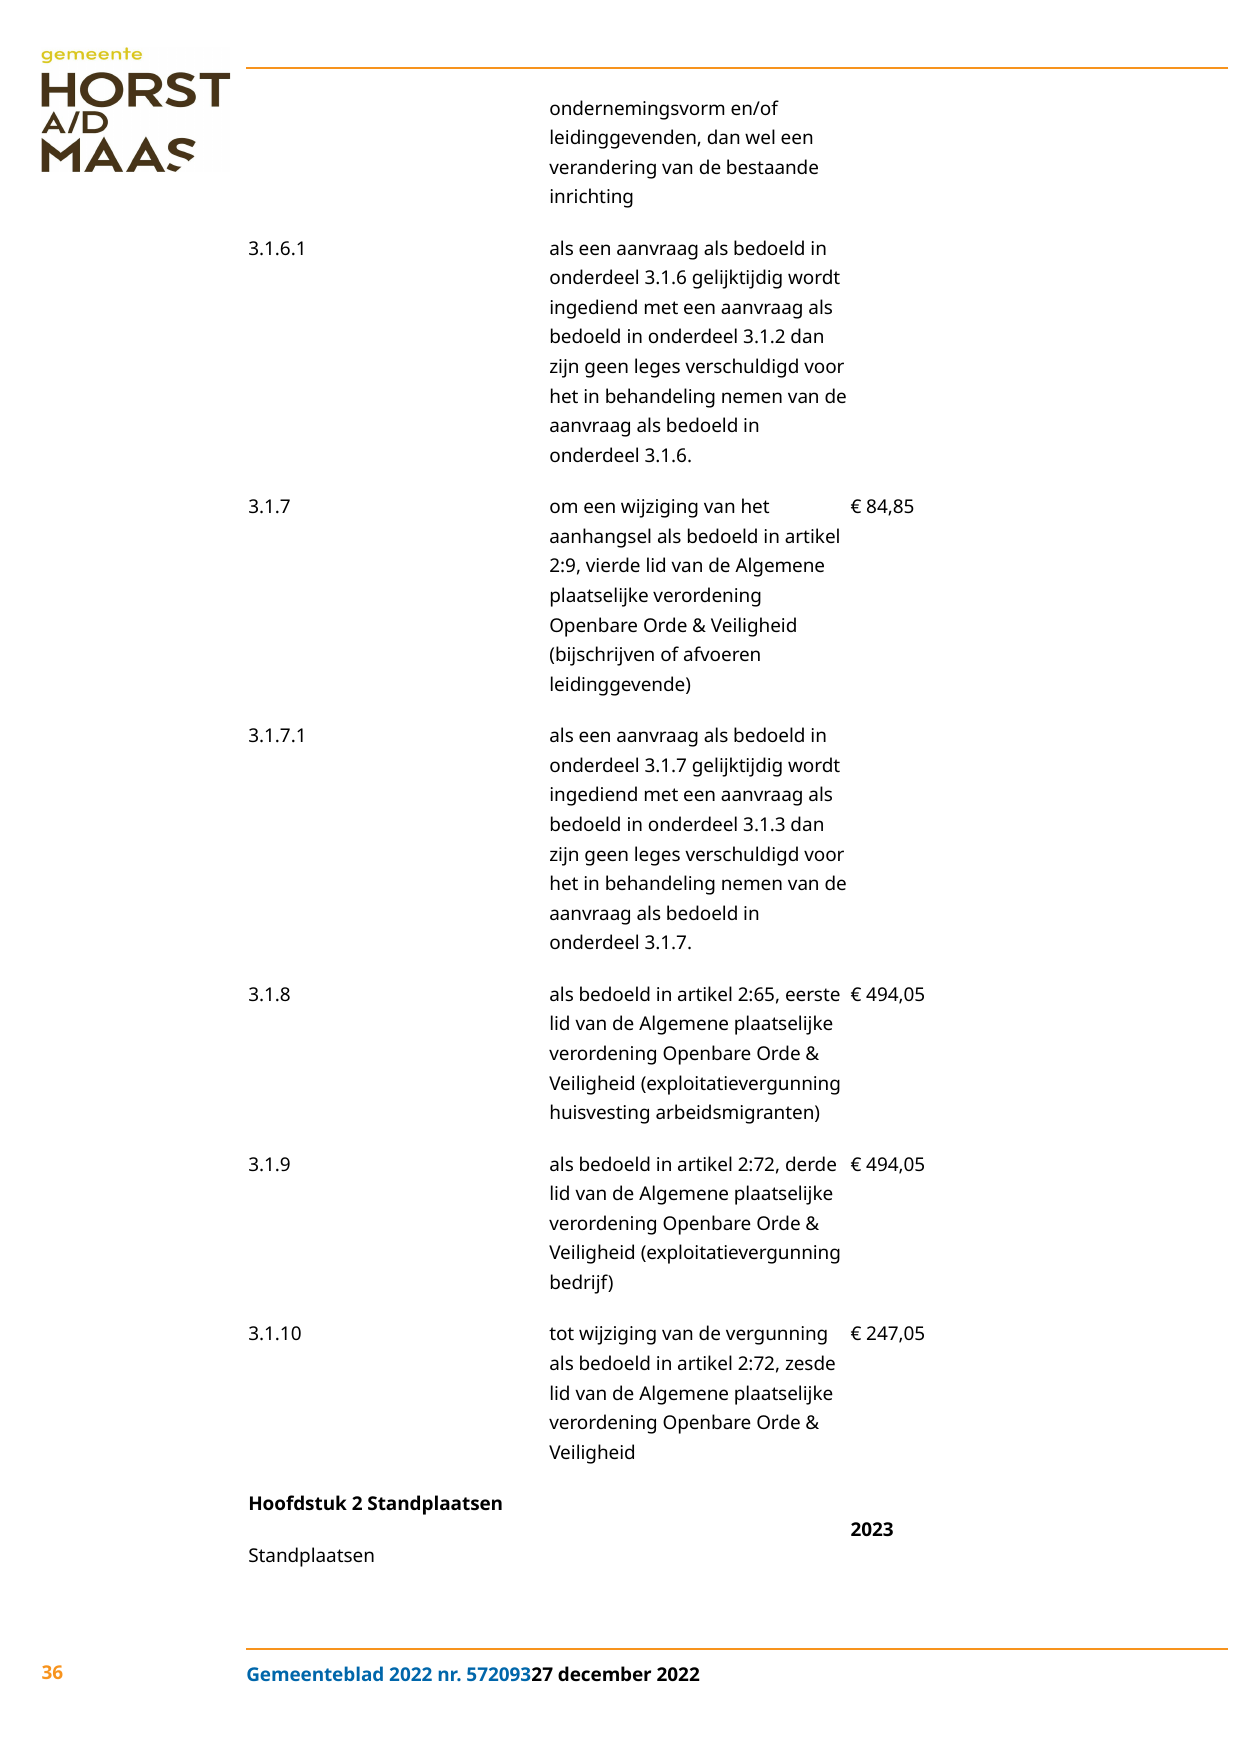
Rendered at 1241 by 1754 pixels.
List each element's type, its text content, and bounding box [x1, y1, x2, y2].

table_cell [850, 209, 1152, 235]
table_cell [549, 1125, 850, 1151]
table_cell [850, 235, 1152, 468]
table_cell 3.1.6.1 [248, 235, 549, 468]
table_cell [850, 1542, 1152, 1568]
table_cell € 247,05 [850, 1321, 1152, 1465]
table_cell [248, 955, 549, 981]
table_cell Standplaatsen [248, 1542, 850, 1568]
table_cell [850, 1125, 1152, 1151]
table_cell [850, 1490, 1152, 1516]
table_cell [850, 1568, 1152, 1593]
table_cell Hoofdstuk 2 Standplaatsen [248, 1490, 850, 1516]
table_cell [549, 1295, 850, 1321]
table_cell 3.1.7.1 [248, 723, 549, 955]
picture [41, 47, 231, 172]
table_cell [248, 1295, 549, 1321]
table_cell als bedoeld in artikel 2:65, eerste lid van de Algemene plaatselijke verordening Openbare Orde & Veiligheid (exploitatievergunning huisvesting arbeidsmigranten) [549, 981, 850, 1125]
table_cell 3.1.10 [248, 1321, 549, 1465]
table_cell ondernemingsvorm en/of leidinggevenden, dan wel een verandering van de bestaande inrichting [549, 95, 850, 209]
table_cell 3.1.9 [248, 1151, 549, 1295]
table_cell [850, 1295, 1152, 1321]
table_cell [549, 209, 850, 235]
table_cell om een wijziging van het aanhangsel als bedoeld in artikel 2:9, vierde lid van de Algemene plaatselijke verordening Openbare Orde & Veiligheid (bijschrijven of afvoeren leidinggevende) [549, 494, 850, 697]
table_cell als een aanvraag als bedoeld in onderdeel 3.1.6 gelijktijdig wordt ingediend met een aanvraag als bedoeld in onderdeel 3.1.2 dan zijn geen leges verschuldigd voor het in behandeling nemen van de aanvraag als bedoeld in onderdeel 3.1.6. [549, 235, 850, 468]
table_cell [248, 95, 549, 209]
table_cell 2023 [850, 1516, 1152, 1542]
table_cell [850, 95, 1152, 209]
table_cell tot wijziging van de vergunning als bedoeld in artikel 2:72, zesde lid van de Algemene plaatselijke verordening Openbare Orde & Veiligheid [549, 1321, 850, 1465]
table_cell [549, 1516, 850, 1542]
table_cell € 494,05 [850, 981, 1152, 1125]
table_cell 3.1.8 [248, 981, 549, 1125]
table_cell [248, 697, 549, 722]
table_cell € 494,05 [850, 1151, 1152, 1295]
table_cell [248, 1516, 549, 1542]
table_cell [850, 955, 1152, 981]
table_cell € 84,85 [850, 494, 1152, 697]
table_cell 3.1.7 [248, 494, 549, 697]
table_cell [850, 468, 1152, 493]
table_cell [248, 1125, 549, 1151]
table_cell [248, 209, 549, 235]
table_cell [248, 468, 549, 493]
table_cell [549, 697, 850, 722]
table_cell [549, 1465, 850, 1490]
table_cell [248, 1568, 549, 1593]
table_cell als bedoeld in artikel 2:72, derde lid van de Algemene plaatselijke verordening Openbare Orde & Veiligheid (exploitatievergunning bedrijf) [549, 1151, 850, 1295]
table_cell [248, 1465, 549, 1490]
table_cell [549, 468, 850, 493]
table_cell [850, 723, 1152, 955]
table_cell [850, 697, 1152, 722]
table_cell [549, 1568, 850, 1593]
table_cell [850, 1465, 1152, 1490]
table_cell als een aanvraag als bedoeld in onderdeel 3.1.7 gelijktijdig wordt ingediend met een aanvraag als bedoeld in onderdeel 3.1.3 dan zijn geen leges verschuldigd voor het in behandeling nemen van de aanvraag als bedoeld in onderdeel 3.1.7. [549, 723, 850, 955]
table_cell [549, 955, 850, 981]
